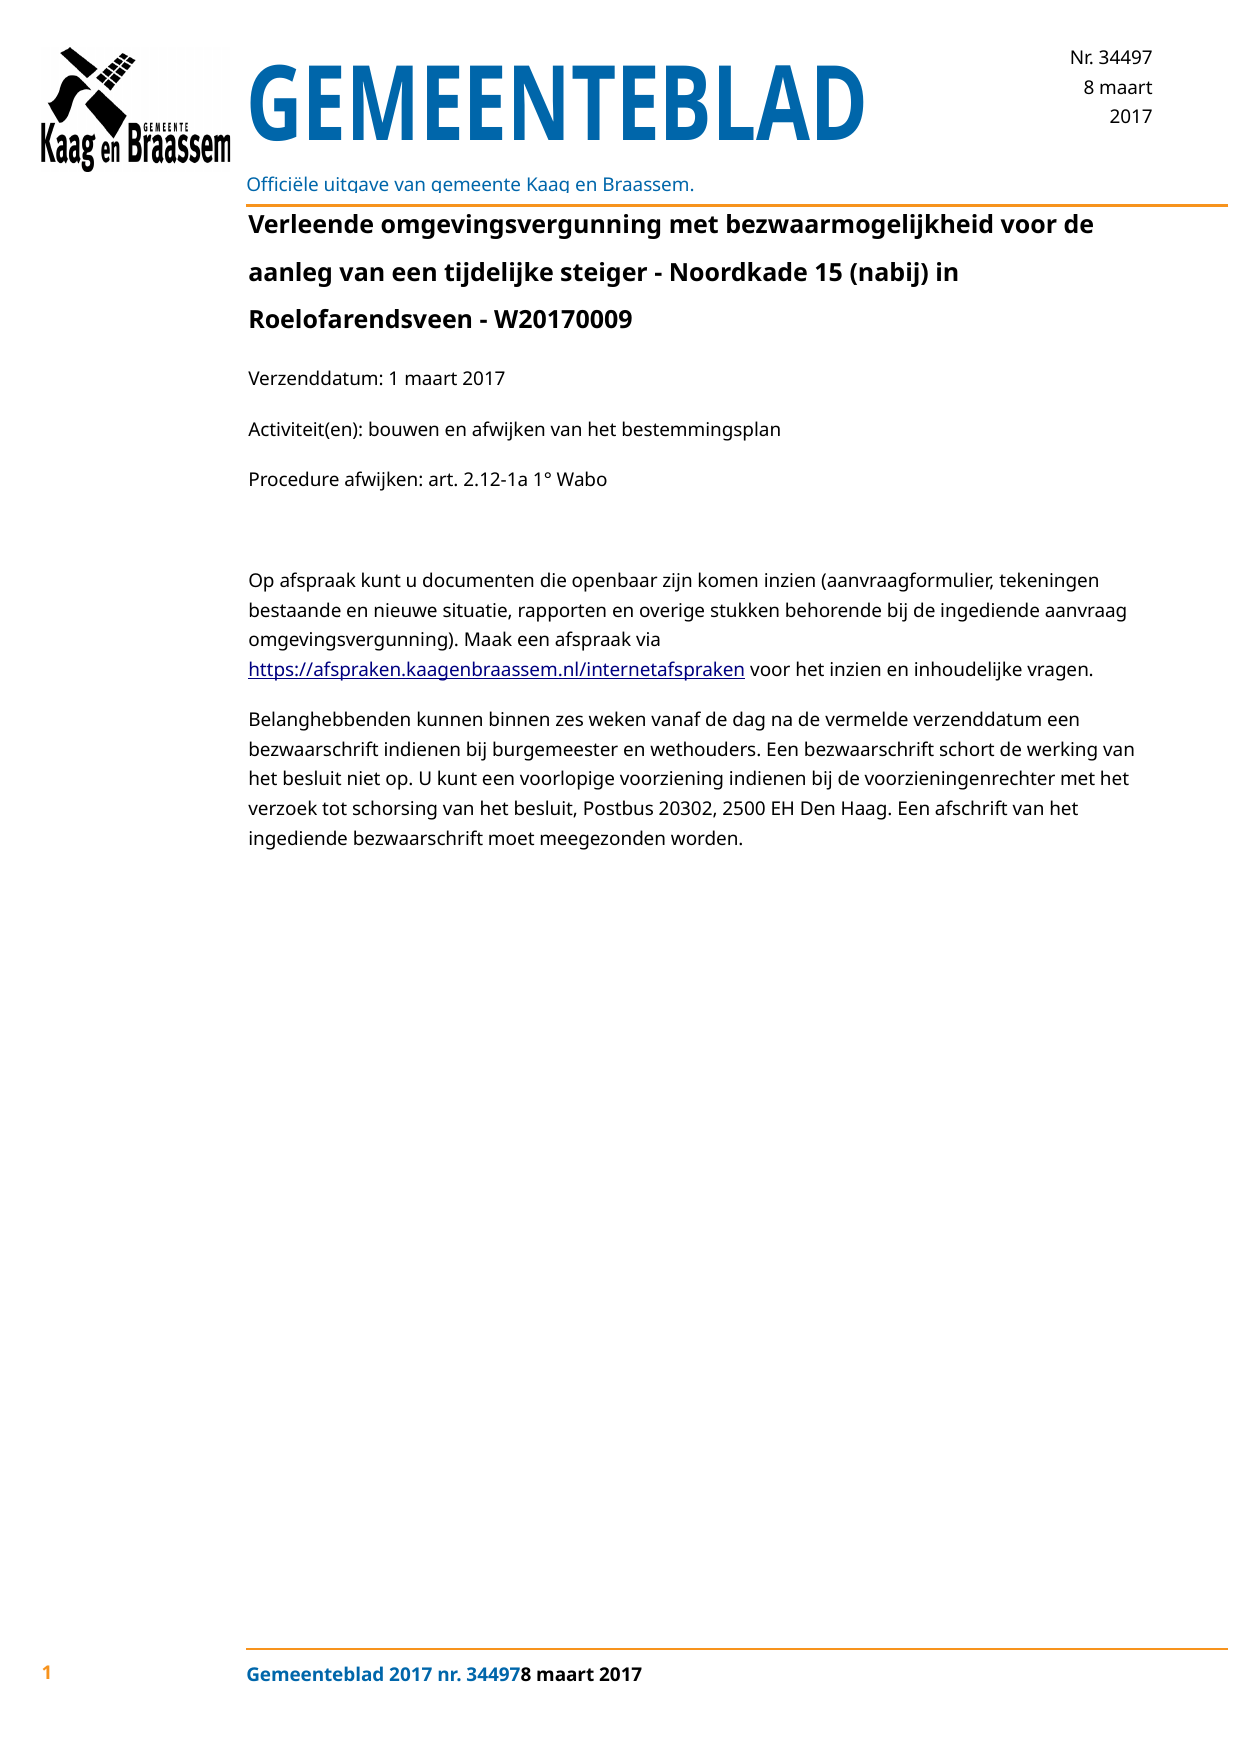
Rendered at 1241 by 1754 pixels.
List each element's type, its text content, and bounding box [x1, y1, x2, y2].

picture [41, 47, 231, 172]
text Procedure afwijken: art. 2.12-1a 1° Wabo [248, 466, 1152, 492]
text Verzenddatum: 1 maart 2017 [248, 366, 1152, 391]
text Verleende omgevingsvergunning met bezwaarmogelijkheid voor de aanleg van een tijdelijke steiger - Noordkade 15 (nabij) in Roelofarendsveen - W20170009 [248, 207, 1152, 336]
text Activiteit(en): bouwen en afwijken van het bestemmingsplan [248, 416, 1152, 442]
text Belanghebbenden kunnen binnen zes weken vanaf de dag na de vermelde verzenddatum een bezwaarschrift indienen bij burgemeester en wethouders. Een bezwaarschrift schort de werking van het besluit niet op. U kunt een voorlopige voorziening indienen bij de voorzieningenrechter met het verzoek tot schorsing van het besluit, Postbus 20302, 2500 EH Den Haag. Een afschrift van het ingediende bezwaarschrift moet meegezonden worden. [248, 706, 1152, 850]
text Op afspraak kunt u documenten die openbaar zijn komen inzien (aanvraagformulier, tekeningen bestaande en nieuwe situatie, rapporten en overige stukken behorende bij de ingediende aanvraag omgevingsvergunning). Maak een afspraak via https://afspraken.kaagenbraassem.nl/internetafspraken voor het inzien en inhoudelijke vragen. [248, 567, 1152, 682]
